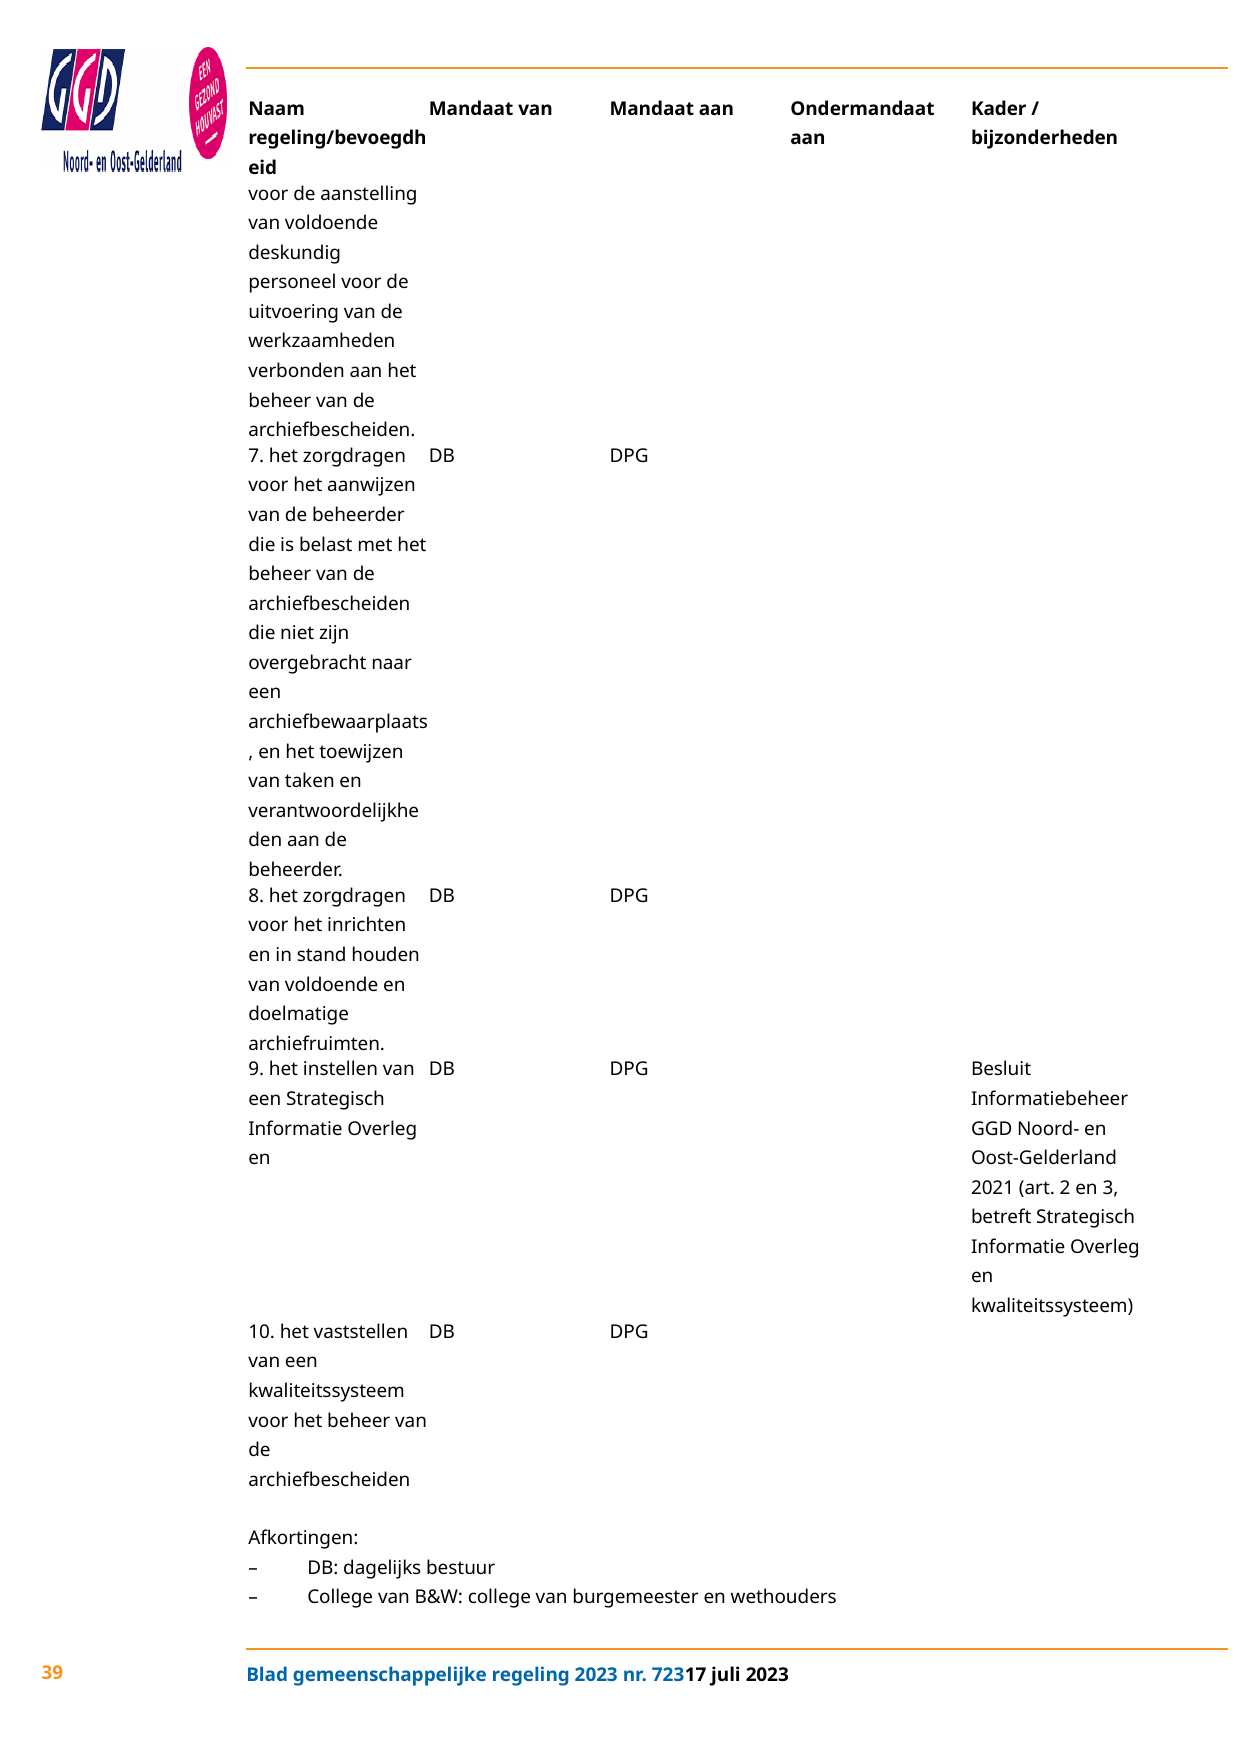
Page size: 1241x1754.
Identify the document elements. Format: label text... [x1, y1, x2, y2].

table_cell 10. het vaststellen van een kwaliteitssysteem voor het beheer van de archiefbescheiden [248, 1318, 429, 1492]
table_cell [971, 882, 1152, 1056]
table_cell [971, 180, 1152, 442]
list College van B&W: college van burgemeester en wethouders [248, 1584, 1152, 1609]
table_cell DB [429, 1318, 609, 1492]
table_cell [790, 882, 971, 1056]
table_cell [790, 180, 971, 442]
table_cell Besluit Informatiebeheer GGD Noord- en Oost-Gelderland 2021 (art. 2 en 3, betreft Strategisch Informatie Overleg en kwaliteitssysteem) [971, 1056, 1152, 1318]
table_cell 8. het zorgdragen voor het inrichten en in stand houden van voldoende en doelmatige archiefruimten. [248, 882, 429, 1056]
table_header Mandaat van [429, 95, 609, 180]
table_cell DB [429, 882, 609, 1056]
table_header Ondermandaat aan [790, 95, 971, 180]
table_cell DPG [609, 1056, 790, 1318]
table_cell [971, 1318, 1152, 1492]
table_cell DB [429, 442, 609, 882]
table_cell [790, 1056, 971, 1318]
picture [41, 47, 231, 172]
table_header Naam regeling/bevoegdheid [248, 95, 429, 180]
table_cell 7. het zorgdragen voor het aanwijzen van de beheerder die is belast met het beheer van de archiefbescheiden die niet zijn overgebracht naar een archiefbewaarplaats, en het toewijzen van taken en verantwoordelijkheden aan de beheerder. [248, 442, 429, 882]
table_cell DPG [609, 442, 790, 882]
table_cell DB [429, 1056, 609, 1318]
table_cell DPG [609, 1318, 790, 1492]
text Afkortingen: [248, 1524, 1152, 1550]
table_header Mandaat aan [609, 95, 790, 180]
list DB: dagelijks bestuur [248, 1554, 1152, 1580]
table_cell DPG [609, 882, 790, 1056]
table_cell voor de aanstelling van voldoende deskundig personeel voor de uitvoering van de werkzaamheden verbonden aan het beheer van de archiefbescheiden. [248, 180, 429, 442]
table_cell 9. het instellen van een Strategisch Informatie Overleg en [248, 1056, 429, 1318]
table_header Kader / bijzonderheden [971, 95, 1152, 180]
table_cell [790, 442, 971, 882]
table_cell [790, 1318, 971, 1492]
table_cell [971, 442, 1152, 882]
table_cell [429, 180, 609, 442]
table_cell [609, 180, 790, 442]
